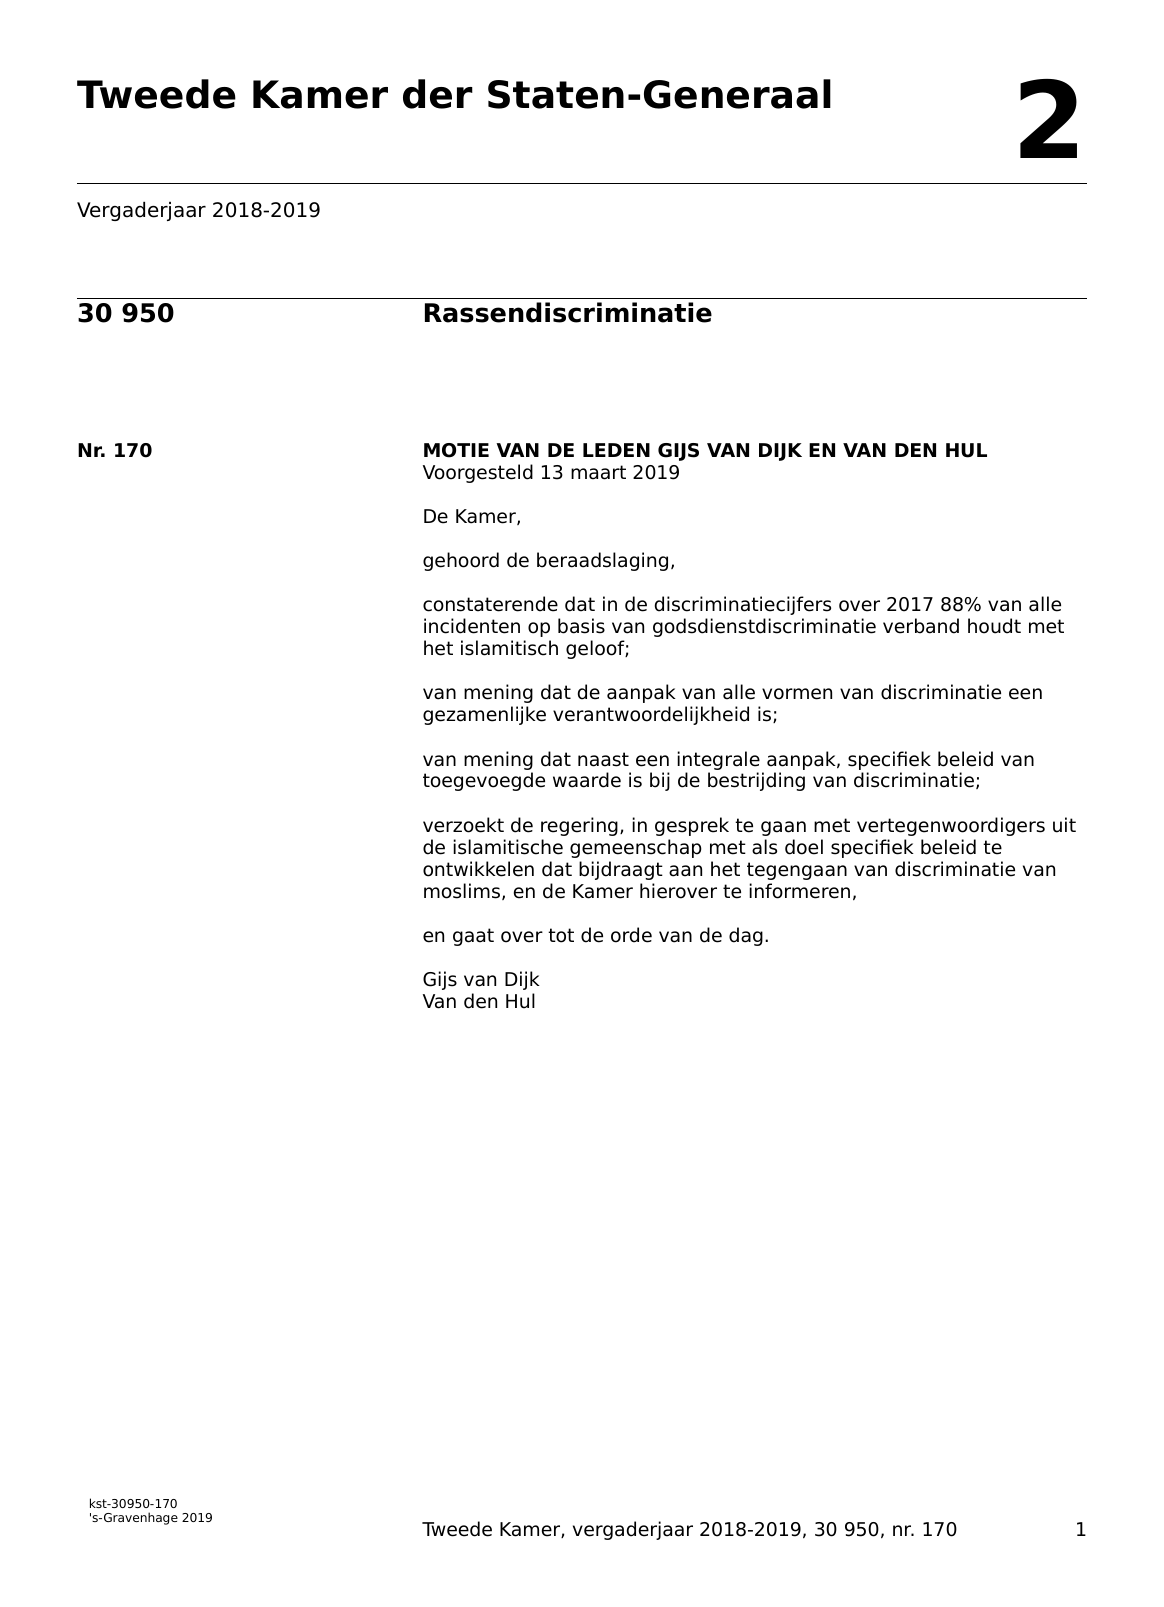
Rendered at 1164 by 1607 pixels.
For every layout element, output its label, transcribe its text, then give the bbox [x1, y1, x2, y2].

subtitle Nr. 170 MOTIE VAN DE LEDEN GIJS VAN DIJK EN VAN DEN HUL [77, 440, 1087, 462]
text gehoord de beraadslaging, [422, 550, 1087, 572]
text van mening dat de aanpak van alle vormen van discriminatie een gezamenlijke verantwoordelijkheid is; [422, 682, 1087, 726]
text verzoekt de regering, in gesprek te gaan met vertegenwoordigers uit de islamitische gemeenschap met als doel specifiek beleid te ontwikkelen dat bijdraagt aan het tegengaan van discriminatie van moslims, en de Kamer hierover te informeren, [422, 814, 1087, 902]
text en gaat over tot de orde van de dag. [422, 925, 1087, 947]
text Voorgesteld 13 maart 2019 [422, 462, 1087, 484]
text Gijs van Dijk [422, 969, 1087, 991]
text De Kamer, [422, 506, 1087, 528]
text 's-Gravenhage 2019 [88, 1511, 323, 1525]
text kst-30950-170 [88, 1497, 323, 1511]
subtitle 30 950 Rassendiscriminatie [77, 299, 1087, 329]
text constaterende dat in de discriminatiecijfers over 2017 88% van alle incidenten op basis van godsdienstdiscriminatie verband houdt met het islamitisch geloof; [422, 594, 1087, 660]
table_cell Vergaderjaar 2018-2019 [77, 184, 1087, 298]
table_header Tweede Kamer der Staten-Generaal [77, 59, 886, 183]
table_header 2 [886, 59, 1087, 183]
text Van den Hul [422, 991, 1087, 1013]
text van mening dat naast een integrale aanpak, specifiek beleid van toegevoegde waarde is bij de bestrijding van discriminatie; [422, 748, 1087, 792]
